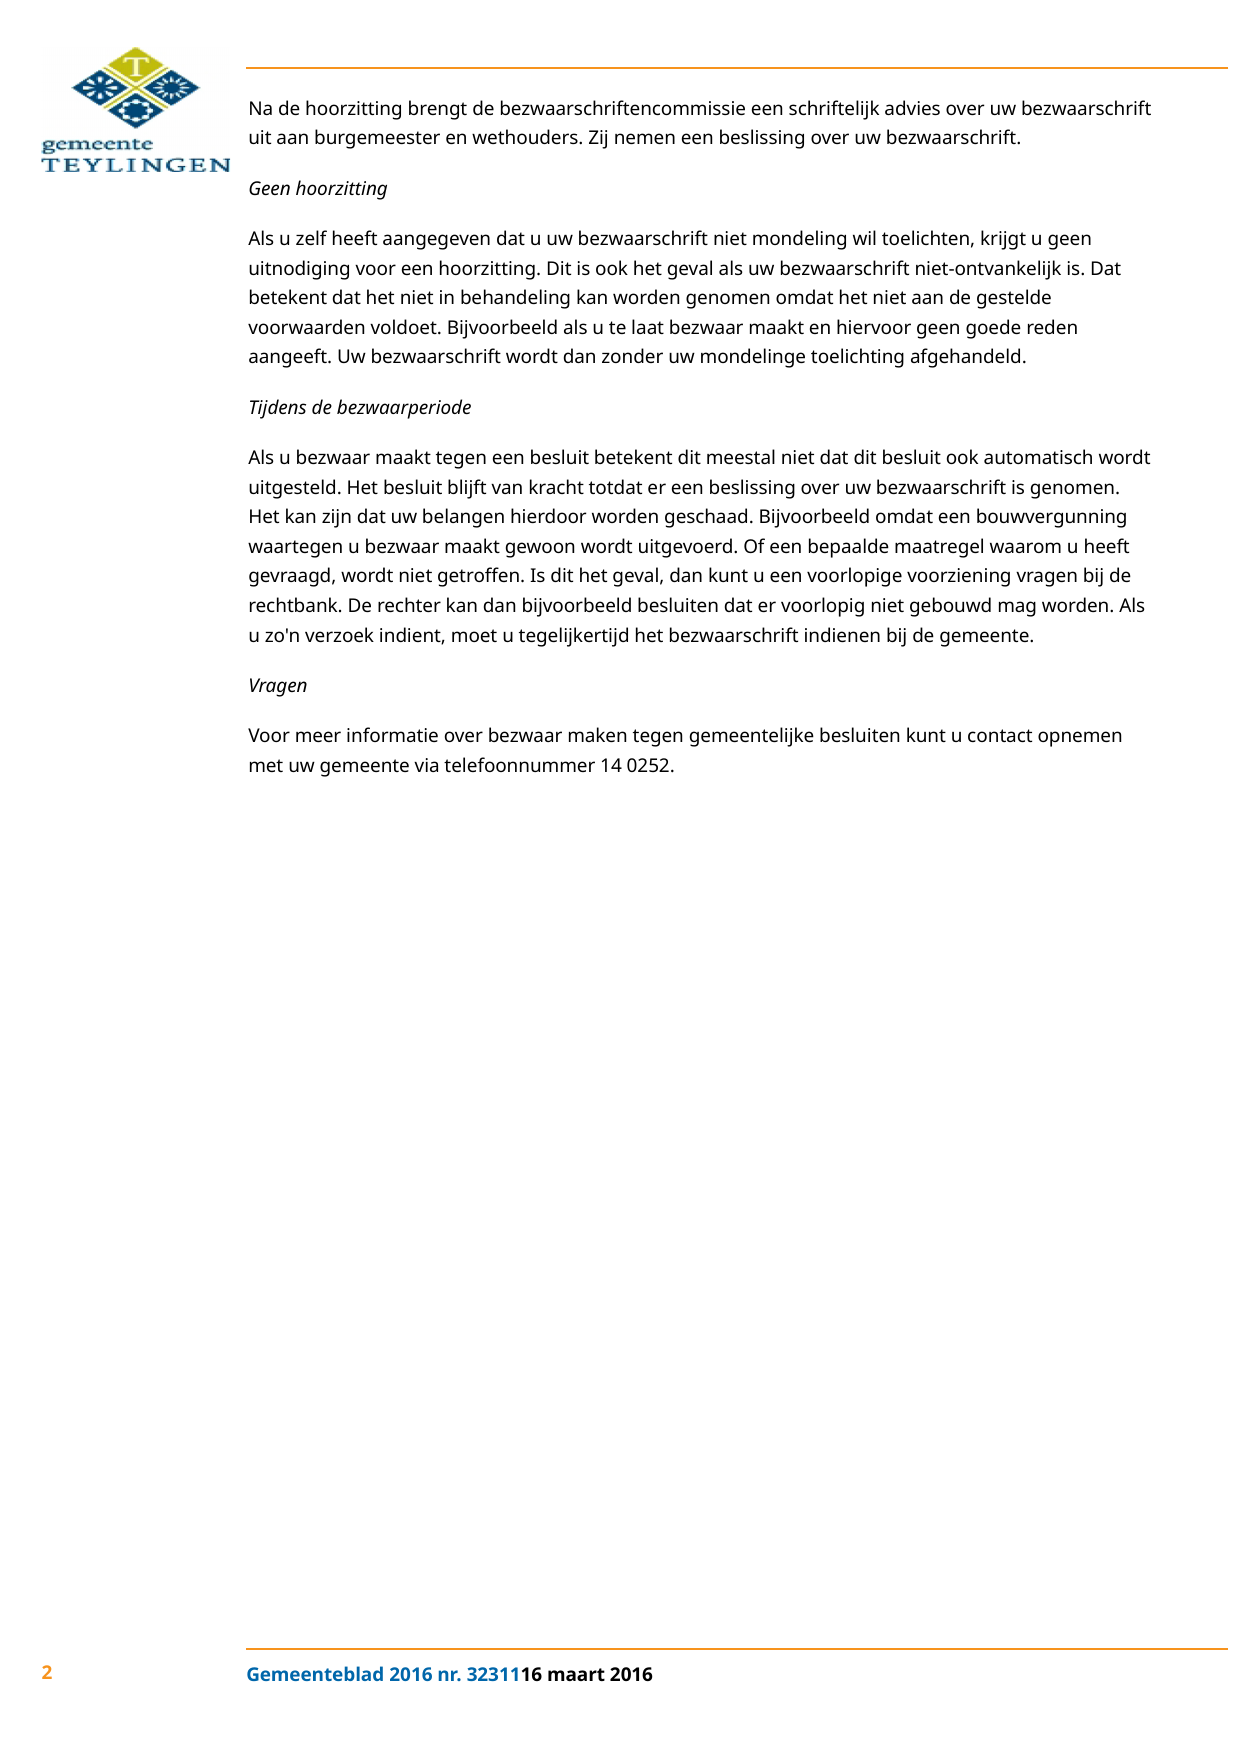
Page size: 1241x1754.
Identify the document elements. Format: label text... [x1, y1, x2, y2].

text Na de hoorzitting brengt de bezwaarschriftencommissie een schriftelijk advies over uw bezwaarschrift uit aan burgemeester en wethouders. Zij nemen een beslissing over uw bezwaarschrift. [248, 95, 1152, 150]
text Vragen [248, 672, 1152, 698]
text Geen hoorzitting [248, 175, 1152, 201]
text Als u zelf heeft aangegeven dat u uw bezwaarschrift niet mondeling wil toelichten, krijgt u geen uitnodiging voor een hoorzitting. Dit is ook het geval als uw bezwaarschrift niet-ontvankelijk is. Dat betekent dat het niet in behandeling kan worden genomen omdat het niet aan de gestelde voorwaarden voldoet. Bijvoorbeeld als u te laat bezwaar maakt en hiervoor geen goede reden aangeeft. Uw bezwaarschrift wordt dan zonder uw mondelinge toelichting afgehandeld. [248, 225, 1152, 369]
text Voor meer informatie over bezwaar maken tegen gemeentelijke besluiten kunt u contact opnemen met uw gemeente via telefoonnummer 14 0252. [248, 723, 1152, 778]
text Tijdens de bezwaarperiode [248, 394, 1152, 420]
picture [41, 47, 231, 172]
text Als u bezwaar maakt tegen een besluit betekent dit meestal niet dat dit besluit ook automatisch wordt uitgesteld. Het besluit blijft van kracht totdat er een beslissing over uw bezwaarschrift is genomen. Het kan zijn dat uw belangen hierdoor worden geschaad. Bijvoorbeeld omdat een bouwvergunning waartegen u bezwaar maakt gewoon wordt uitgevoerd. Of een bepaalde maatregel waarom u heeft gevraagd, wordt niet getroffen. Is dit het geval, dan kunt u een voorlopige voorziening vragen bij de rechtbank. De rechter kan dan bijvoorbeeld besluiten dat er voorlopig niet gebouwd mag worden. Als u zo'n verzoek indient, moet u tegelijkertijd het bezwaarschrift indienen bij de gemeente. [248, 444, 1152, 648]
